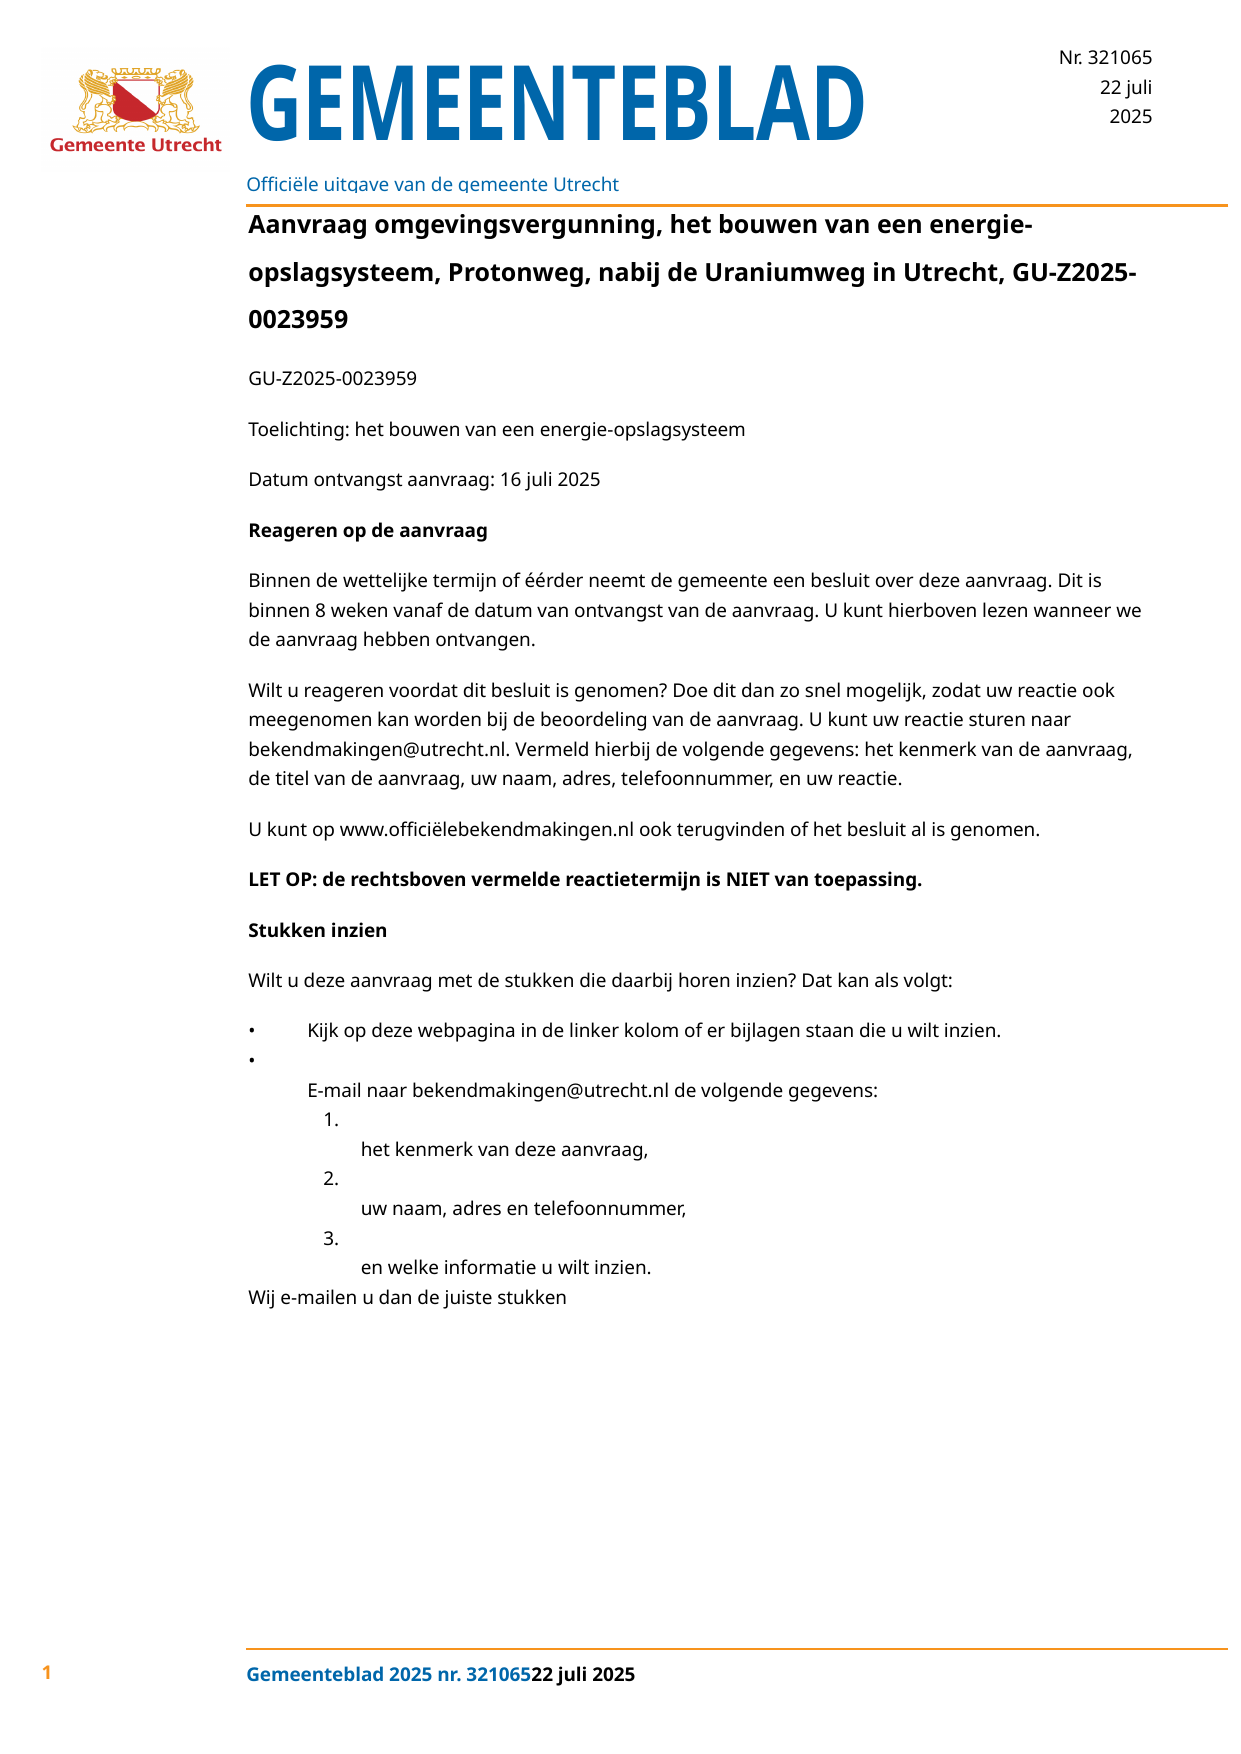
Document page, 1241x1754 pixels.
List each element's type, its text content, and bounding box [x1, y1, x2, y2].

text U kunt op www.officiëlebekendmakingen.nl ook terugvinden of het besluit al is genomen. [248, 816, 1152, 842]
list het kenmerk van deze aanvraag, [323, 1136, 1152, 1162]
text Wilt u reageren voordat dit besluit is genomen? Doe dit dan zo snel mogelijk, zodat uw reactie ook meegenomen kan worden bij de beoordeling van de aanvraag. U kunt uw reactie sturen naar bekendmakingen@utrecht.nl. Vermeld hierbij de volgende gegevens: het kenmerk van de aanvraag, de titel van de aanvraag, uw naam, adres, telefoonnummer, en uw reactie. [248, 677, 1152, 791]
text GU-Z2025-0023959 [248, 366, 1152, 391]
list E-mail naar bekendmakingen@utrecht.nl de volgende gegevens: [248, 1077, 1152, 1102]
list uw naam, adres en telefoonnummer, [323, 1195, 1152, 1221]
text LET OP: de rechtsboven vermelde reactietermijn is NIET van toepassing. [248, 866, 1152, 892]
list en welke informatie u wilt inzien. [323, 1254, 1152, 1280]
text Wij e-mailen u dan de juiste stukken [248, 1284, 1152, 1309]
text Reageren op de aanvraag [248, 517, 1152, 542]
text Binnen de wettelijke termijn of éérder neemt de gemeente een besluit over deze aanvraag. Dit is binnen 8 weken vanaf de datum van ontvangst van de aanvraag. U kunt hierboven lezen wanneer we de aanvraag hebben ontvangen. [248, 567, 1152, 652]
text Stukken inzien [248, 917, 1152, 942]
text Toelichting: het bouwen van een energie-opslagsysteem [248, 416, 1152, 442]
list Kijk op deze webpagina in de linker kolom of er bijlagen staan die u wilt inzien. [248, 1018, 1152, 1043]
text Aanvraag omgevingsvergunning, het bouwen van een energie-opslagsysteem, Protonweg, nabij de Uraniumweg in Utrecht, GU-Z2025-0023959 [248, 207, 1152, 336]
text Datum ontvangst aanvraag: 16 juli 2025 [248, 466, 1152, 492]
picture [41, 47, 231, 172]
text Wilt u deze aanvraag met de stukken die daarbij horen inzien? Dat kan als volgt: [248, 967, 1152, 993]
